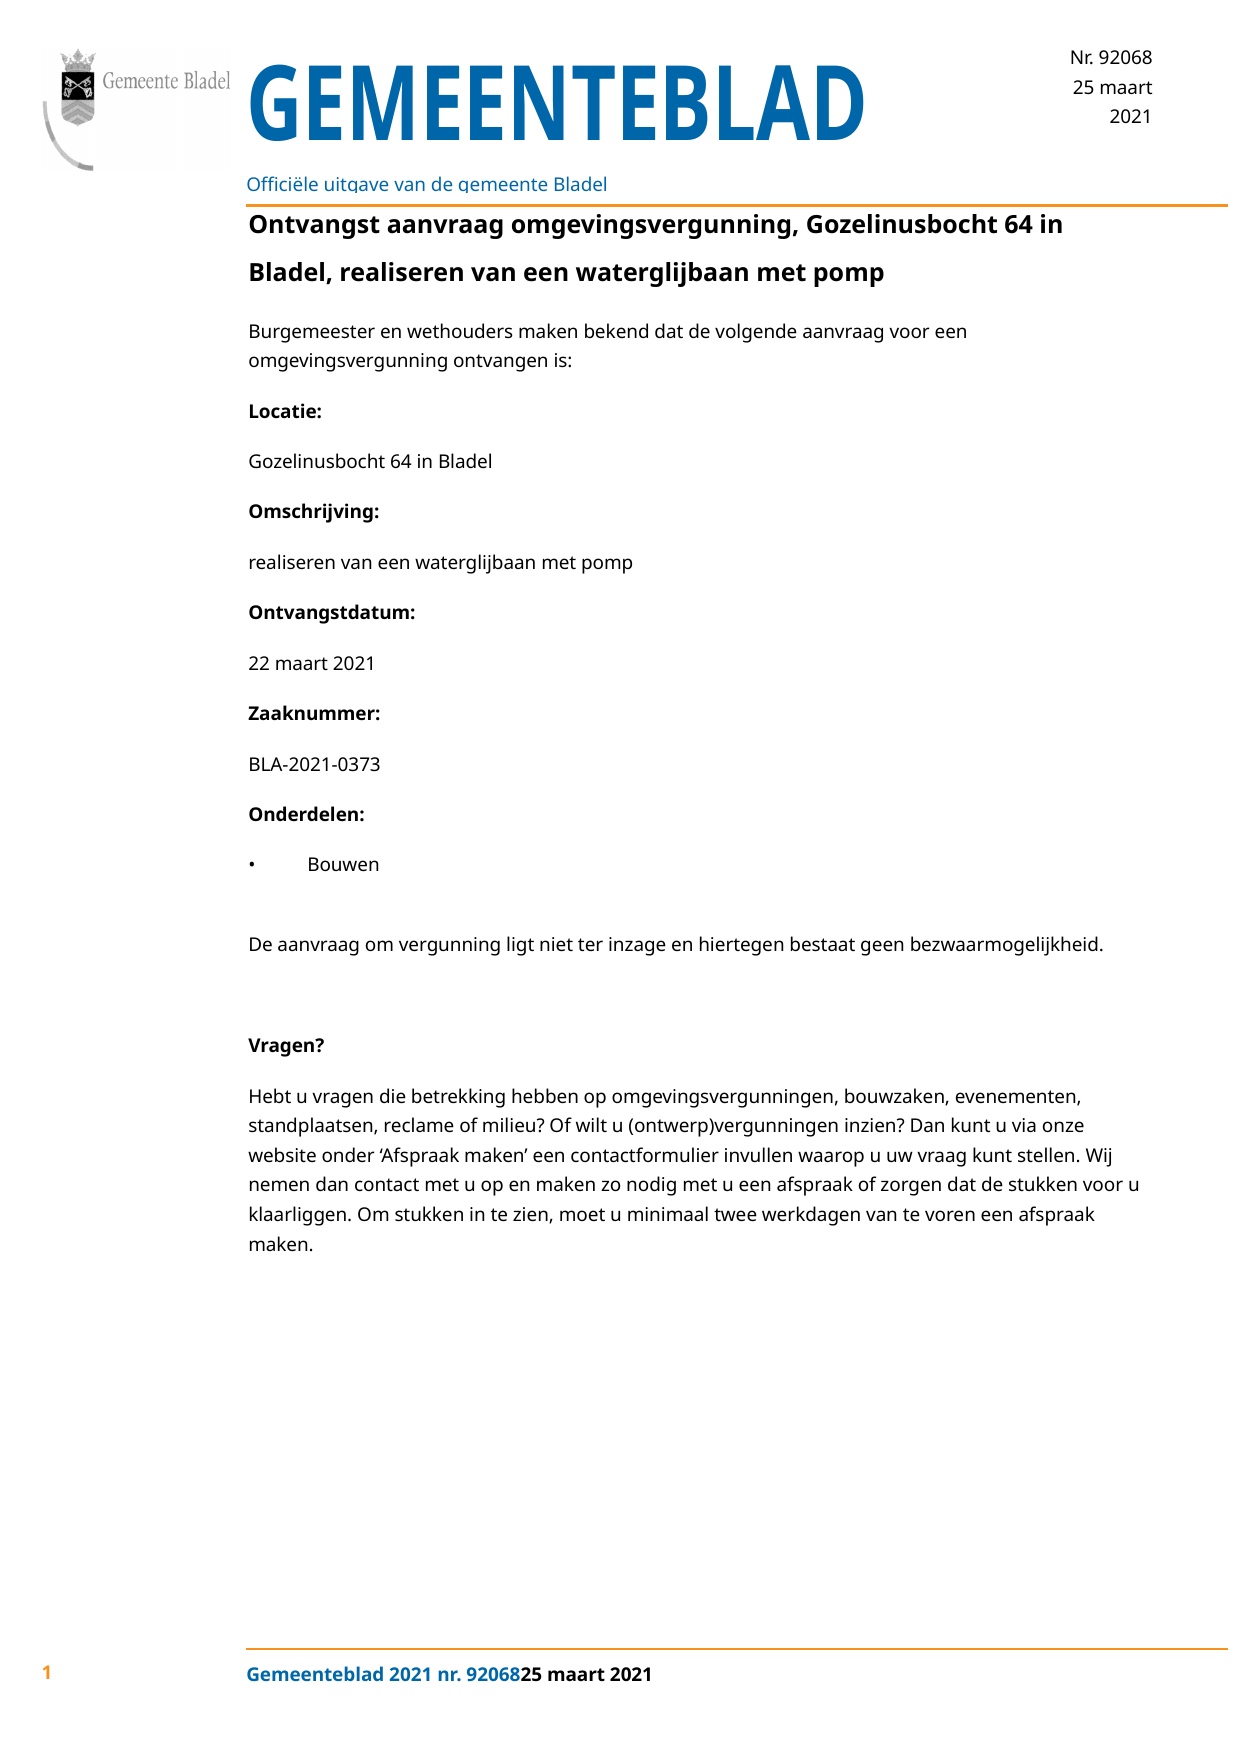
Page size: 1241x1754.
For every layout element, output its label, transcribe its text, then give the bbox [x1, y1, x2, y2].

list Bouwen [248, 852, 1152, 877]
text Locatie: [248, 398, 1152, 424]
text Zaaknummer: [248, 700, 1152, 726]
text Onderdelen: [248, 801, 1152, 827]
text Ontvangstdatum: [248, 599, 1152, 625]
text Omschrijving: [248, 499, 1152, 524]
text Ontvangst aanvraag omgevingsvergunning, Gozelinusbocht 64 in Bladel, realiseren van een waterglijbaan met pomp [248, 207, 1152, 288]
text De aanvraag om vergunning ligt niet ter inzage en hiertegen bestaat geen bezwaarmogelijkheid. [248, 932, 1152, 957]
text Gozelinusbocht 64 in Bladel [248, 448, 1152, 474]
text Hebt u vragen die betrekking hebben op omgevingsvergunningen, bouwzaken, evenementen, standplaatsen, reclame of milieu? Of wilt u (ontwerp)vergunningen inzien? Dan kunt u via onze website onder ‘Afspraak maken’ een contactformulier invullen waarop u uw vraag kunt stellen. Wij nemen dan contact met u op en maken zo nodig met u een afspraak of zorgen dat de stukken voor u klaarliggen. Om stukken in te zien, moet u minimaal twee werkdagen van te voren een afspraak maken. [248, 1083, 1152, 1257]
text Vragen? [248, 1032, 1152, 1058]
picture [41, 47, 231, 172]
text Burgemeester en wethouders maken bekend dat de volgende aanvraag voor een omgevingsvergunning ontvangen is: [248, 318, 1152, 373]
text BLA-2021-0373 [248, 751, 1152, 777]
text 22 maart 2021 [248, 650, 1152, 676]
text realiseren van een waterglijbaan met pomp [248, 549, 1152, 575]
